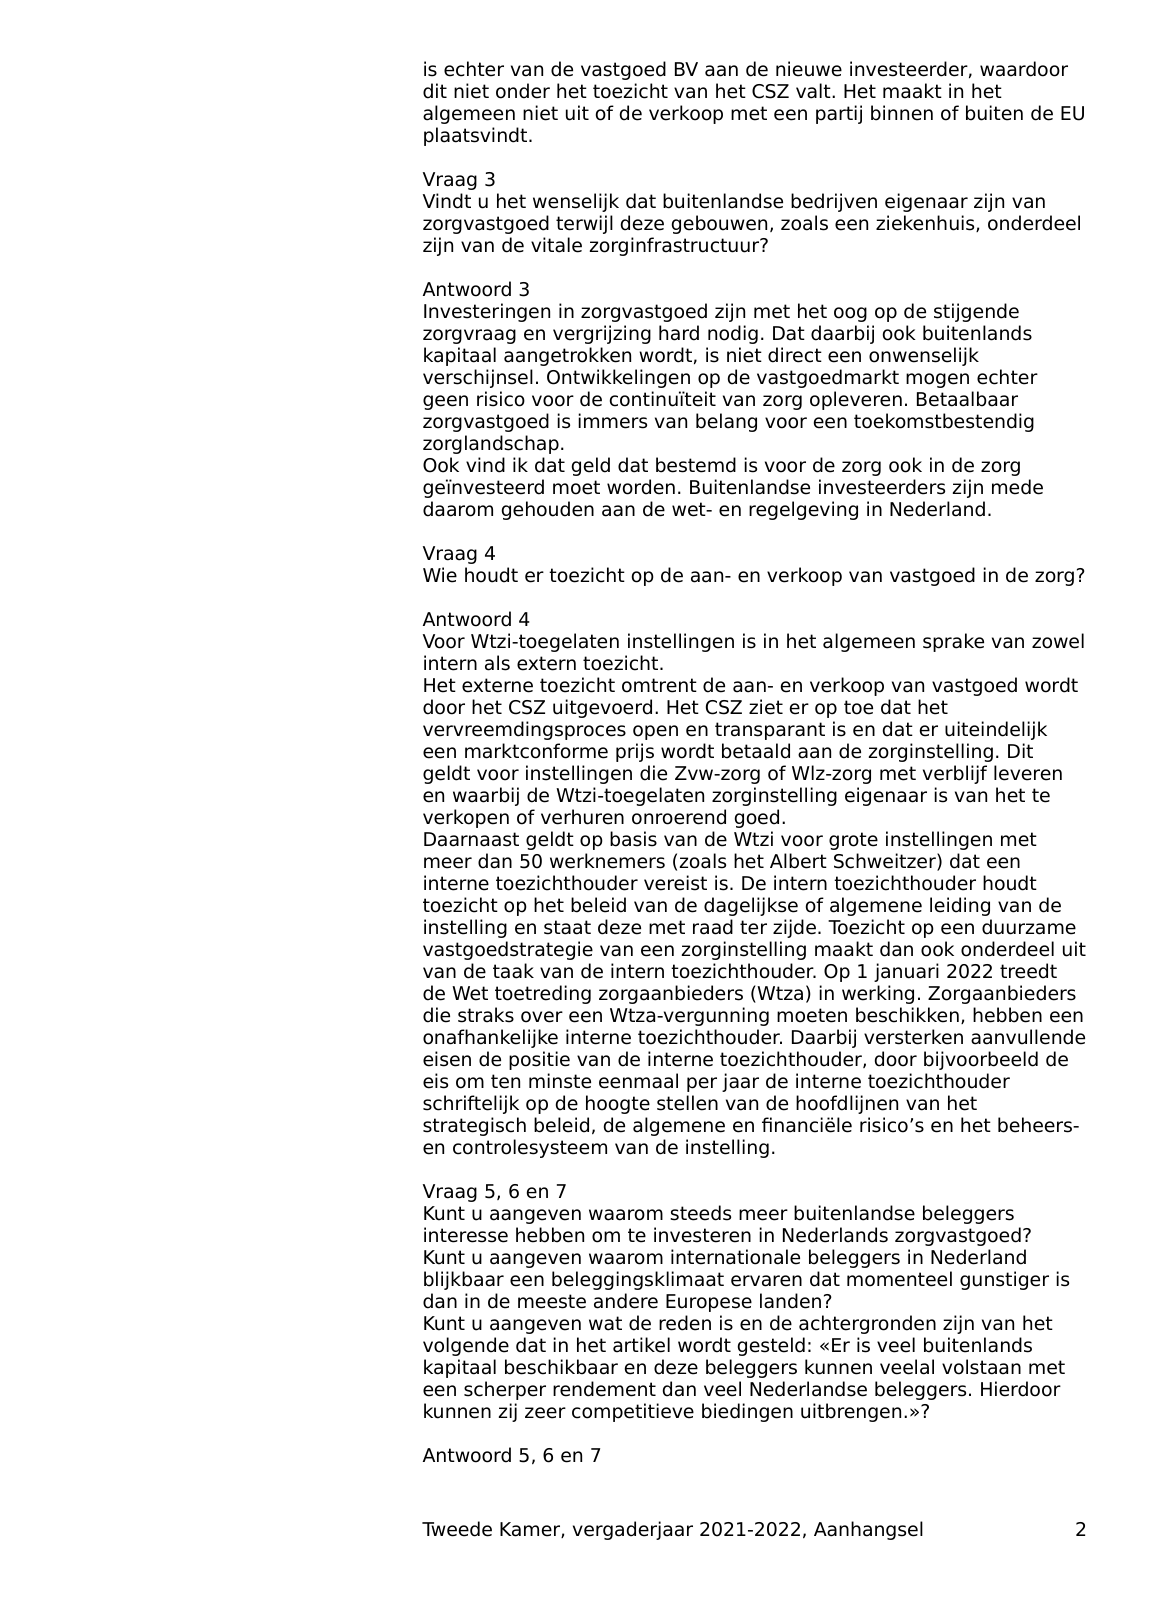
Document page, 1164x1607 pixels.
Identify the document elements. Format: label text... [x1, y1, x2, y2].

text Wie houdt er toezicht op de aan- en verkoop van vastgoed in de zorg? [422, 565, 1087, 587]
text Antwoord 4 [422, 609, 1087, 631]
text Antwoord 5, 6 en 7 [422, 1445, 1087, 1467]
text Daarnaast geldt op basis van de Wtzi voor grote instellingen met meer dan 50 werknemers (zoals het Albert Schweitzer) dat een interne toezichthouder vereist is. De intern toezichthouder houdt toezicht op het beleid van de dagelijkse of algemene leiding van de instelling en staat deze met raad ter zijde. Toezicht op een duurzame vastgoedstrategie van een zorginstelling maakt dan ook onderdeel uit van de taak van de intern toezichthouder. Op 1 januari 2022 treedt de Wet toetreding zorgaanbieders (Wtza) in werking. Zorgaanbieders die straks over een Wtza-vergunning moeten beschikken, hebben een onafhankelijke interne toezichthouder. Daarbij versterken aanvullende eisen de positie van de interne toezichthouder, door bijvoorbeeld de eis om ten minste eenmaal per jaar de interne toezichthouder schriftelijk op de hoogte stellen van de hoofdlijnen van het strategisch beleid, de algemene en financiële risico’s en het beheers- en controlesysteem van de instelling. [422, 829, 1087, 1159]
text Antwoord 3 [422, 279, 1087, 301]
text Kunt u aangeven waarom internationale beleggers in Nederland blijkbaar een beleggingsklimaat ervaren dat momenteel gunstiger is dan in de meeste andere Europese landen? [422, 1247, 1087, 1313]
text Ook vind ik dat geld dat bestemd is voor de zorg ook in de zorg geïnvesteerd moet worden. Buitenlandse investeerders zijn mede daarom gehouden aan de wet- en regelgeving in Nederland. [422, 455, 1087, 521]
text Kunt u aangeven wat de reden is en de achtergronden zijn van het volgende dat in het artikel wordt gesteld: «Er is veel buitenlands kapitaal beschikbaar en deze beleggers kunnen veelal volstaan met een scherper rendement dan veel Nederlandse beleggers. Hierdoor kunnen zij zeer competitieve biedingen uitbrengen.»? [422, 1313, 1087, 1423]
text Vraag 5, 6 en 7 [422, 1181, 1087, 1203]
text Vraag 3 [422, 169, 1087, 191]
text Voor Wtzi-toegelaten instellingen is in het algemeen sprake van zowel intern als extern toezicht. [422, 631, 1087, 675]
text Het externe toezicht omtrent de aan- en verkoop van vastgoed wordt door het CSZ uitgevoerd. Het CSZ ziet er op toe dat het vervreemdingsproces open en transparant is en dat er uiteindelijk een marktconforme prijs wordt betaald aan de zorginstelling. Dit geldt voor instellingen die Zvw-zorg of Wlz-zorg met verblijf leveren en waarbij de Wtzi-toegelaten zorginstelling eigenaar is van het te verkopen of verhuren onroerend goed. [422, 675, 1087, 829]
text Vraag 4 [422, 543, 1087, 565]
text Vindt u het wenselijk dat buitenlandse bedrijven eigenaar zijn van zorgvastgoed terwijl deze gebouwen, zoals een ziekenhuis, onderdeel zijn van de vitale zorginfrastructuur? [422, 191, 1087, 257]
text Kunt u aangeven waarom steeds meer buitenlandse beleggers interesse hebben om te investeren in Nederlands zorgvastgoed? [422, 1203, 1087, 1247]
text is echter van de vastgoed BV aan de nieuwe investeerder, waardoor dit niet onder het toezicht van het CSZ valt. Het maakt in het algemeen niet uit of de verkoop met een partij binnen of buiten de EU plaatsvindt. [422, 59, 1087, 147]
text Investeringen in zorgvastgoed zijn met het oog op de stijgende zorgvraag en vergrijzing hard nodig. Dat daarbij ook buitenlands kapitaal aangetrokken wordt, is niet direct een onwenselijk verschijnsel. Ontwikkelingen op de vastgoedmarkt mogen echter geen risico voor de continuïteit van zorg opleveren. Betaalbaar zorgvastgoed is immers van belang voor een toekomstbestendig zorglandschap. [422, 301, 1087, 455]
